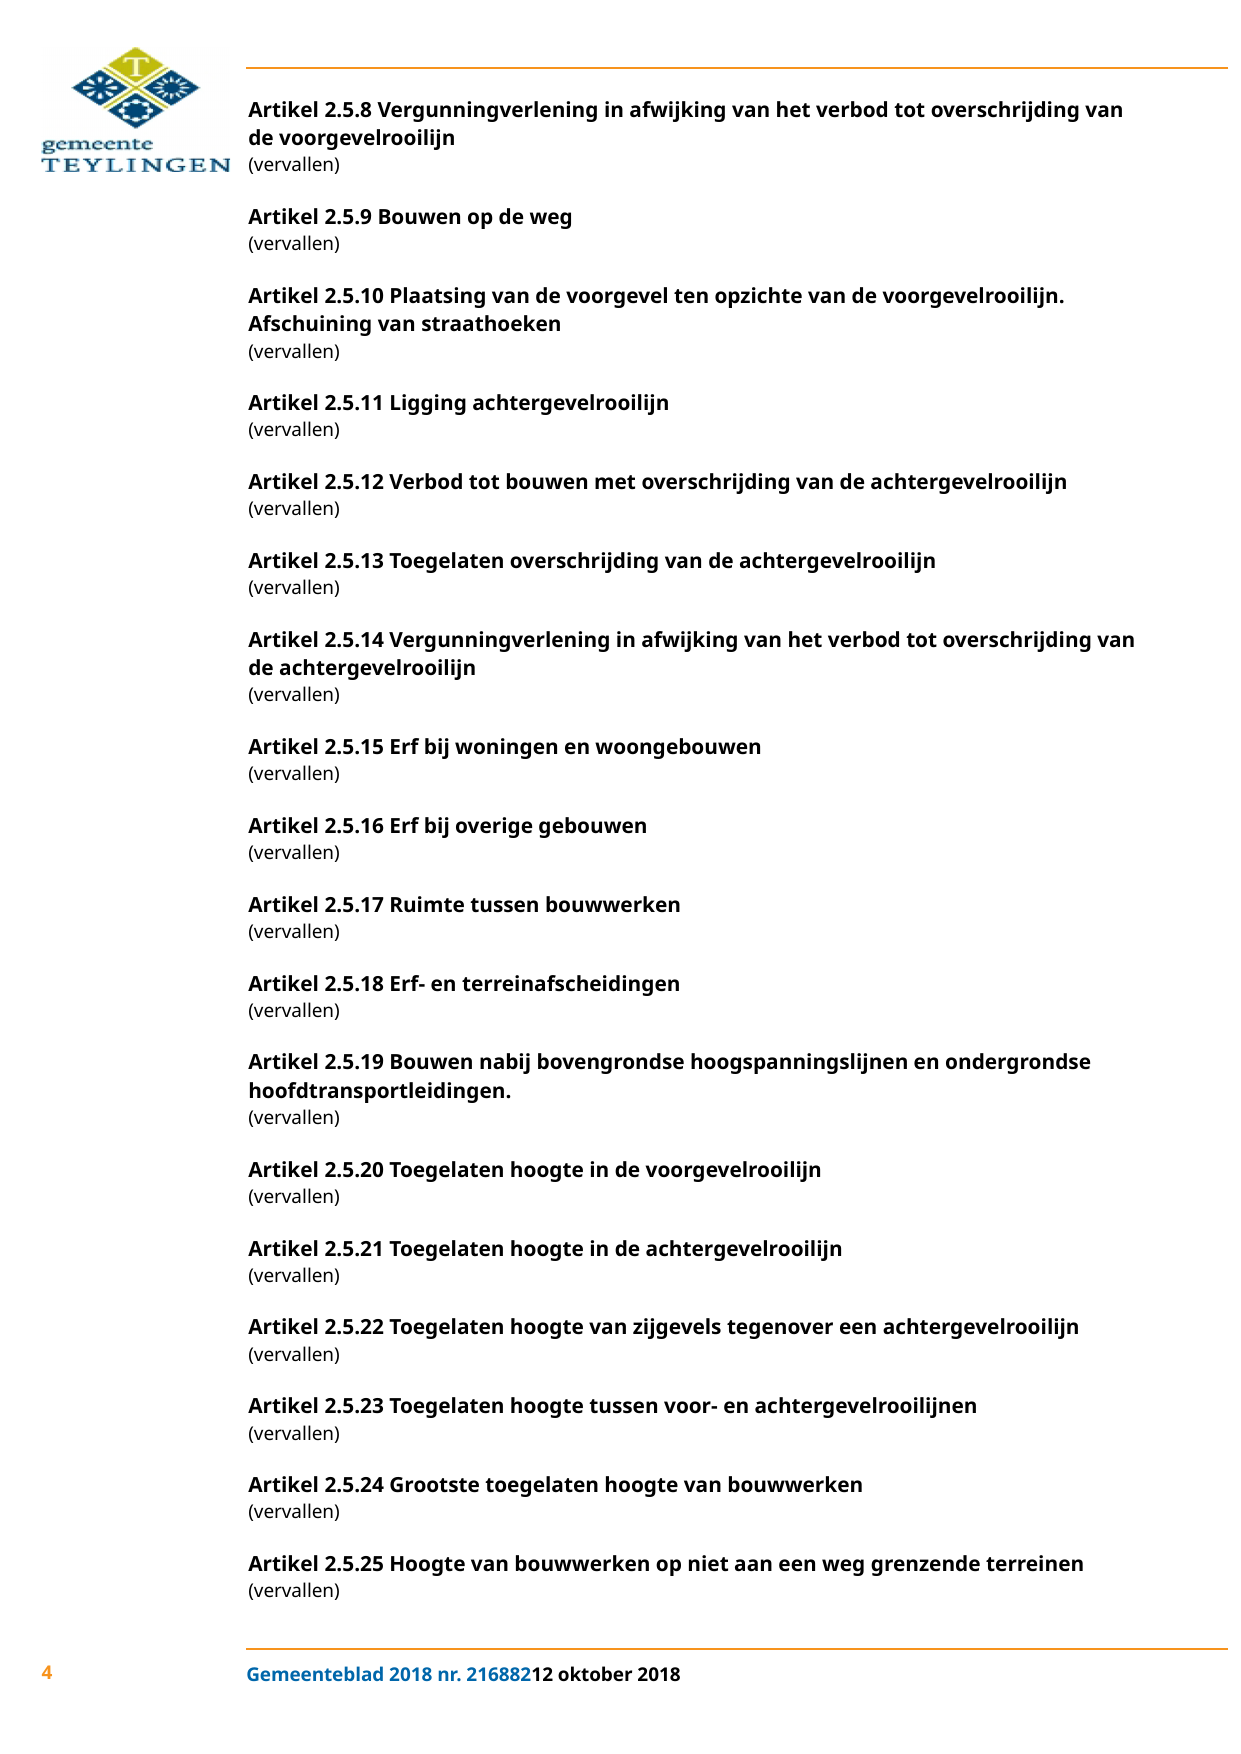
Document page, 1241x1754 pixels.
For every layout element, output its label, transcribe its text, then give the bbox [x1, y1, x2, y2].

text (vervallen) [248, 338, 1152, 363]
text (vervallen) [248, 918, 1152, 944]
text (vervallen) [248, 1499, 1152, 1524]
text (vervallen) [248, 574, 1152, 600]
text (vervallen) [248, 1183, 1152, 1209]
text (vervallen) [248, 839, 1152, 865]
text (vervallen) [248, 496, 1152, 521]
text Artikel 2.5.11 Ligging achtergevelrooilijn [248, 388, 1152, 417]
text (vervallen) [248, 1104, 1152, 1130]
text (vervallen) [248, 231, 1152, 256]
text Artikel 2.5.24 Grootste toegelaten hoogte van bouwwerken [248, 1470, 1152, 1499]
text Artikel 2.5.13 Toegelaten overschrijding van de achtergevelrooilijn [248, 546, 1152, 574]
text (vervallen) [248, 761, 1152, 786]
text Artikel 2.5.19 Bouwen nabij bovengrondse hoogspanningslijnen en ondergrondse hoofdtransportleidingen. [248, 1047, 1152, 1104]
text (vervallen) [248, 152, 1152, 177]
text Artikel 2.5.14 Vergunningverlening in afwijking van het verbod tot overschrijding van de achtergevelrooilijn [248, 625, 1152, 682]
text Artikel 2.5.23 Toegelaten hoogte tussen voor- en achtergevelrooilijnen [248, 1391, 1152, 1420]
text Artikel 2.5.20 Toegelaten hoogte in de voorgevelrooilijn [248, 1155, 1152, 1183]
text Artikel 2.5.12 Verbod tot bouwen met overschrijding van de achtergevelrooilijn [248, 467, 1152, 496]
text (vervallen) [248, 1341, 1152, 1367]
text (vervallen) [248, 682, 1152, 707]
text Artikel 2.5.21 Toegelaten hoogte in de achtergevelrooilijn [248, 1234, 1152, 1262]
text (vervallen) [248, 1420, 1152, 1446]
picture [41, 47, 231, 172]
text (vervallen) [248, 417, 1152, 442]
text (vervallen) [248, 997, 1152, 1023]
text Artikel 2.5.15 Erf bij woningen en woongebouwen [248, 732, 1152, 761]
text (vervallen) [248, 1577, 1152, 1603]
text Artikel 2.5.17 Ruimte tussen bouwwerken [248, 890, 1152, 918]
text Artikel 2.5.22 Toegelaten hoogte van zijgevels tegenover een achtergevelrooilijn [248, 1312, 1152, 1341]
text Artikel 2.5.16 Erf bij overige gebouwen [248, 811, 1152, 839]
text Artikel 2.5.8 Vergunningverlening in afwijking van het verbod tot overschrijding van de voorgevelrooilijn [248, 95, 1152, 152]
text Artikel 2.5.18 Erf- en terreinafscheidingen [248, 969, 1152, 997]
text Artikel 2.5.25 Hoogte van bouwwerken op niet aan een weg grenzende terreinen [248, 1549, 1152, 1577]
text Artikel 2.5.9 Bouwen op de weg [248, 202, 1152, 231]
text Artikel 2.5.10 Plaatsing van de voorgevel ten opzichte van de voorgevelrooilijn. Afschuining van straathoeken [248, 281, 1152, 338]
text (vervallen) [248, 1262, 1152, 1288]
